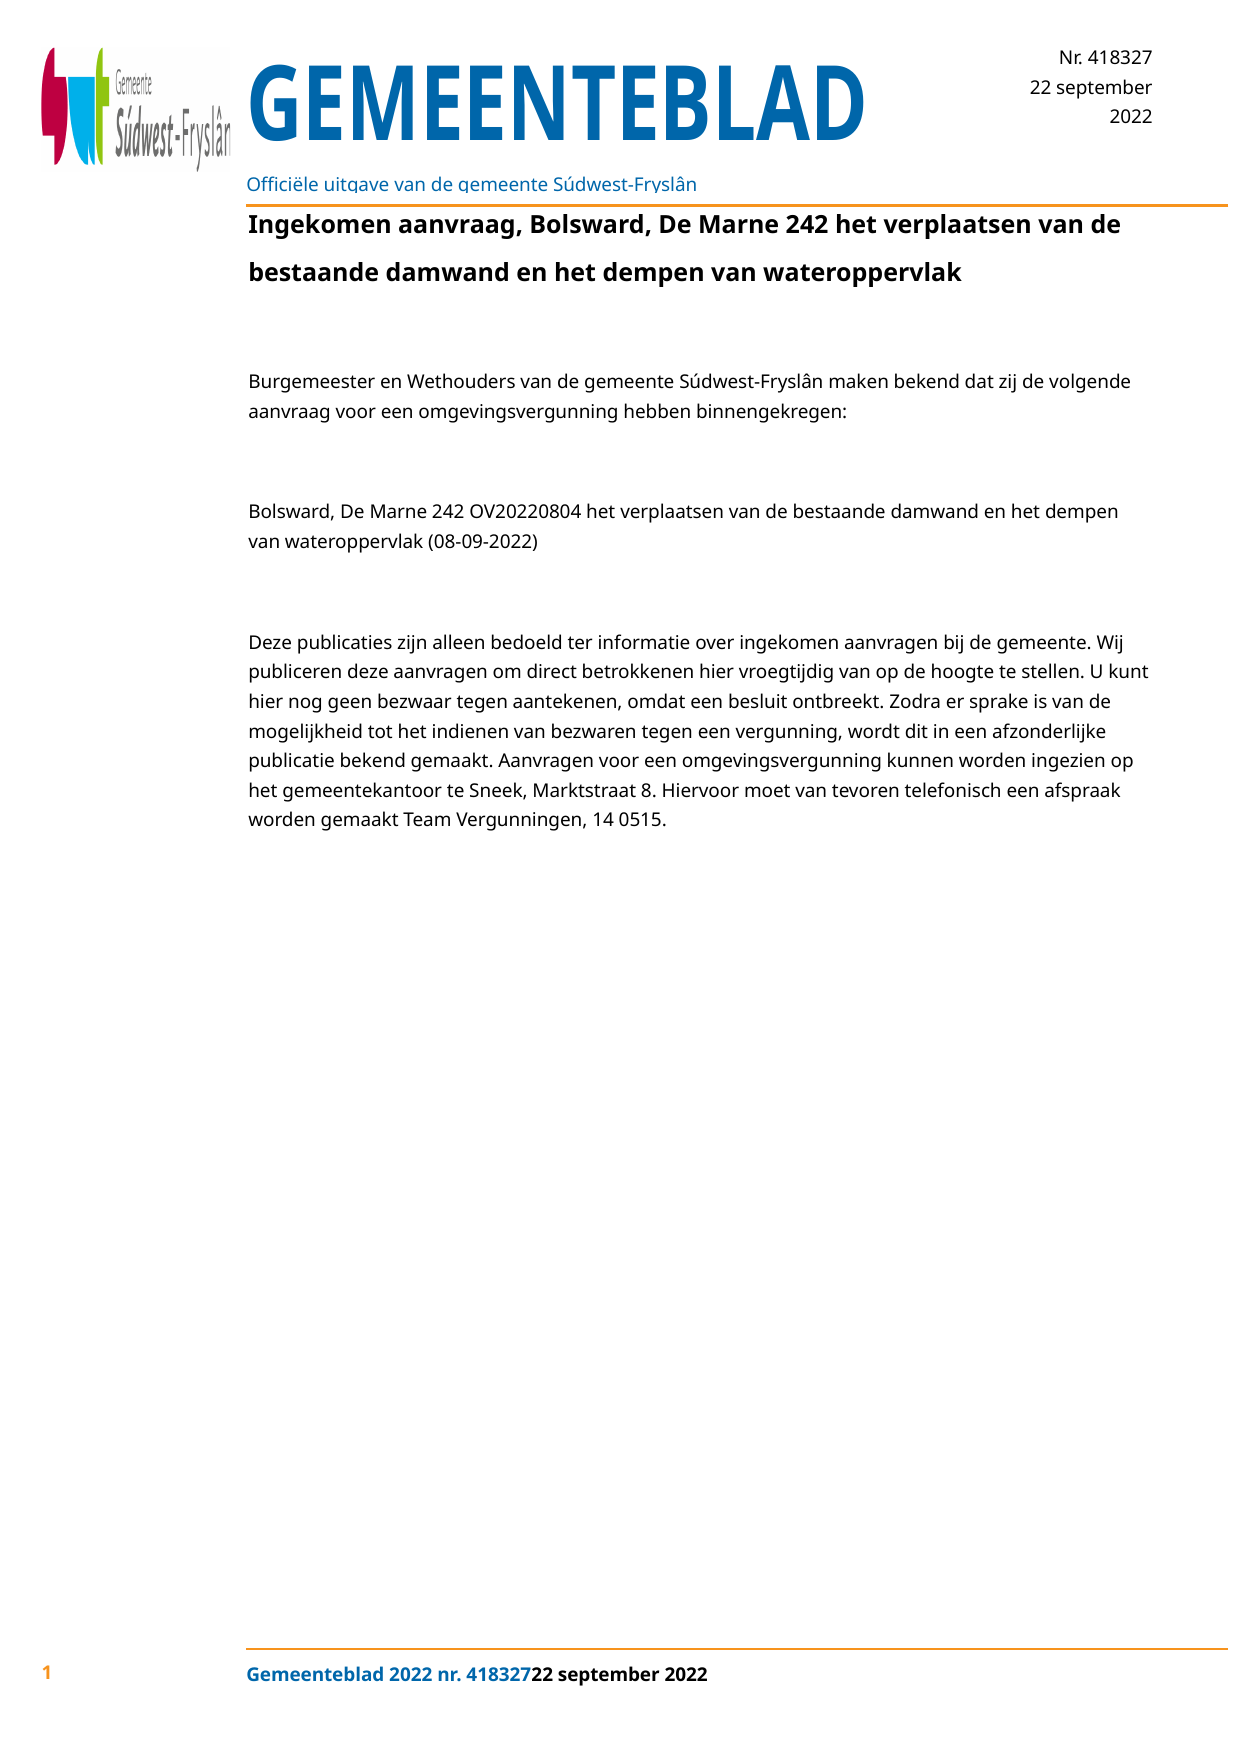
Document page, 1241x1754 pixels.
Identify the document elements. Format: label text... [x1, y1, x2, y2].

text Ingekomen aanvraag, Bolsward, De Marne 242 het verplaatsen van de bestaande damwand en het dempen van wateroppervlak [248, 207, 1152, 288]
picture [41, 47, 231, 172]
text Burgemeester en Wethouders van de gemeente Súdwest-Fryslân maken bekend dat zij de volgende aanvraag voor een omgevingsvergunning hebben binnengekregen: [248, 368, 1152, 424]
text Bolsward, De Marne 242 OV20220804 het verplaatsen van de bestaande damwand en het dempen van wateroppervlak (08-09-2022) [248, 499, 1152, 554]
text Deze publicaties zijn alleen bedoeld ter informatie over ingekomen aanvragen bij de gemeente. Wij publiceren deze aanvragen om direct betrokkenen hier vroegtijdig van op de hoogte te stellen. U kunt hier nog geen bezwaar tegen aantekenen, omdat een besluit ontbreekt. Zodra er sprake is van de mogelijkheid tot het indienen van bezwaren tegen een vergunning, wordt dit in een afzonderlijke publicatie bekend gemaakt. Aanvragen voor een omgevingsvergunning kunnen worden ingezien op het gemeentekantoor te Sneek, Marktstraat 8. Hiervoor moet van tevoren telefonisch een afspraak worden gemaakt Team Vergunningen, 14 0515. [248, 629, 1152, 832]
